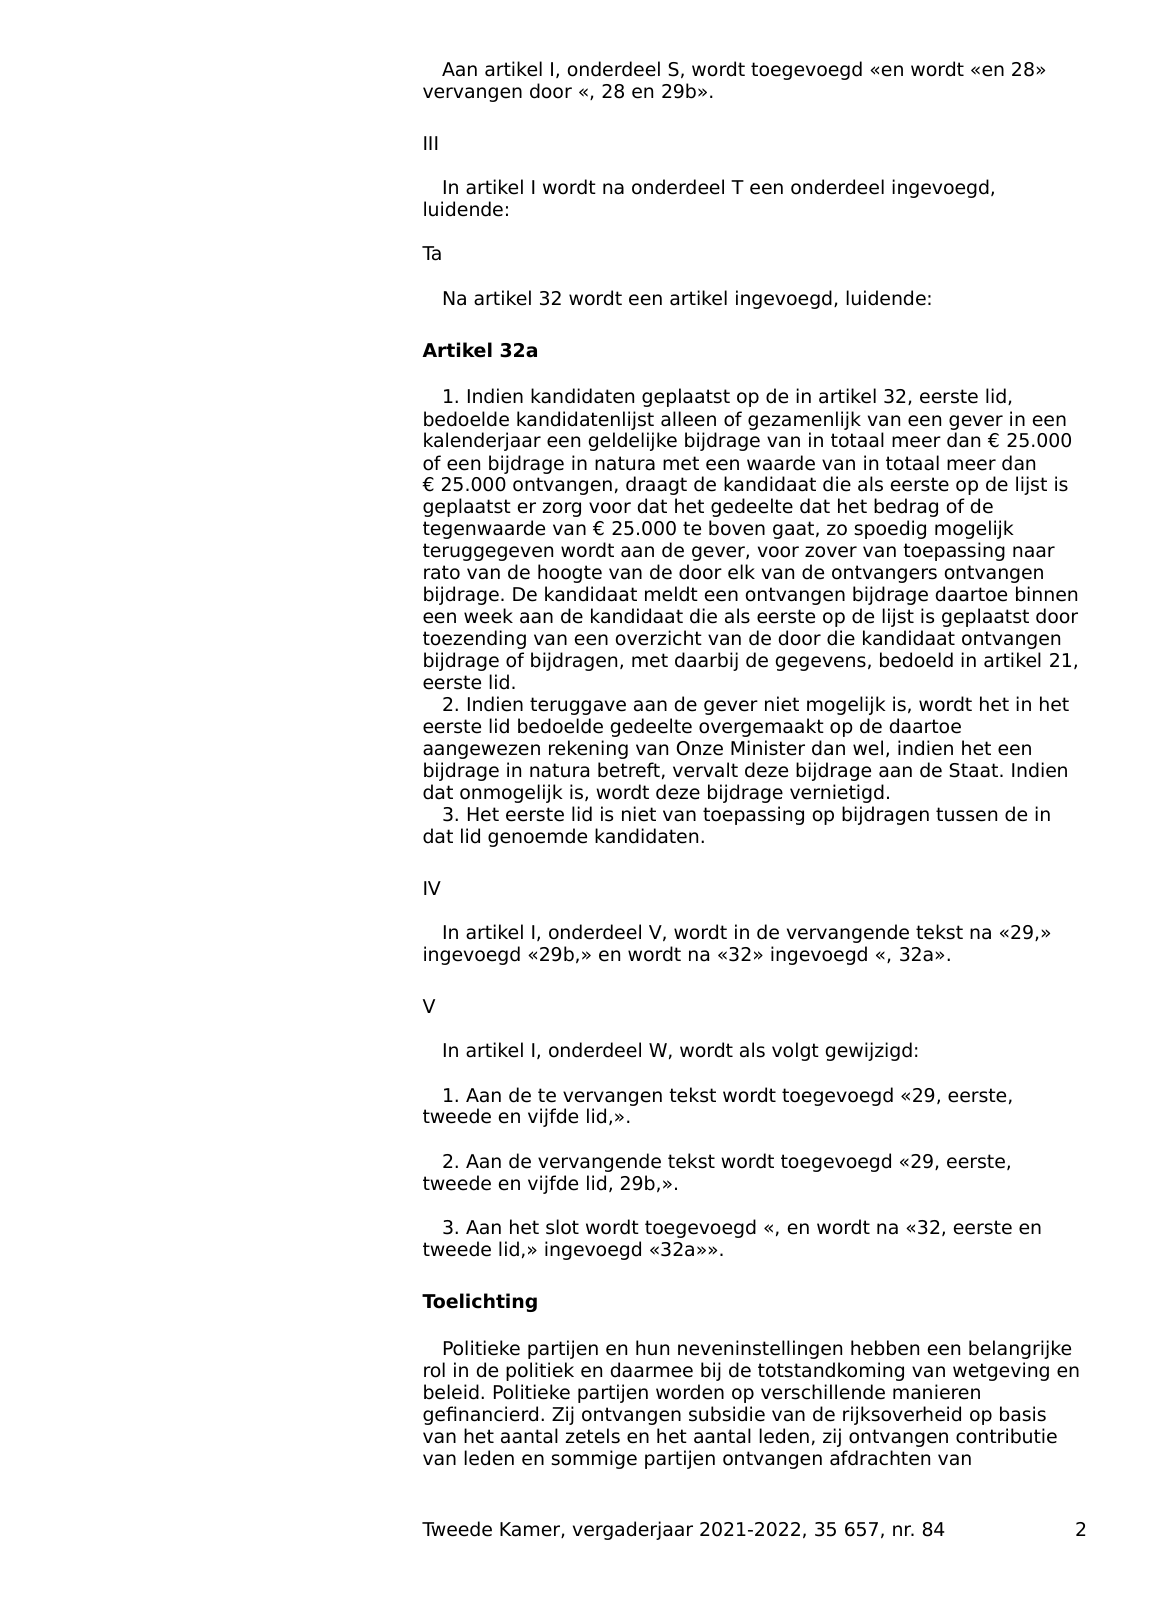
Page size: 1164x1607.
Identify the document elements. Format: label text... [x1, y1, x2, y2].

text 2. Indien teruggave aan de gever niet mogelijk is, wordt het in het eerste lid bedoelde gedeelte overgemaakt op de daartoe aangewezen rekening van Onze Minister dan wel, indien het een bijdrage in natura betreft, vervalt deze bijdrage aan de Staat. Indien dat onmogelijk is, wordt deze bijdrage vernietigd. [422, 694, 1087, 804]
text 1. Aan de te vervangen tekst wordt toegevoegd «29, eerste, tweede en vijfde lid,». [422, 1084, 1087, 1128]
text 3. Het eerste lid is niet van toepassing op bijdragen tussen de in dat lid genoemde kandidaten. [422, 804, 1087, 848]
text Aan artikel I, onderdeel S, wordt toegevoegd «en wordt «en 28» vervangen door «, 28 en 29b». [422, 59, 1087, 103]
subtitle Toelichting [422, 1291, 1087, 1313]
text 3. Aan het slot wordt toegevoegd «, en wordt na «32, eerste en tweede lid,» ingevoegd «32a»». [422, 1217, 1087, 1261]
subtitle V [422, 996, 1087, 1018]
text Ta [422, 243, 1087, 265]
subtitle IV [422, 878, 1087, 900]
subtitle Artikel 32a [422, 339, 1087, 361]
text In artikel I, onderdeel W, wordt als volgt gewijzigd: [422, 1040, 1087, 1062]
text In artikel I, onderdeel V, wordt in de vervangende tekst na «29,» ingevoegd «29b,» en wordt na «32» ingevoegd «, 32a». [422, 922, 1087, 966]
text Politieke partijen en hun neveninstellingen hebben een belangrijke rol in de politiek en daarmee bij de totstandkoming van wetgeving en beleid. Politieke partijen worden op verschillende manieren gefinancierd. Zij ontvangen subsidie van de rijksoverheid op basis van het aantal zetels en het aantal leden, zij ontvangen contributie van leden en sommige partijen ontvangen afdrachten van [422, 1338, 1087, 1469]
subtitle III [422, 133, 1087, 155]
text Na artikel 32 wordt een artikel ingevoegd, luidende: [422, 287, 1087, 309]
text 1. Indien kandidaten geplaatst op de in artikel 32, eerste lid, bedoelde kandidatenlijst alleen of gezamenlijk van een gever in een kalenderjaar een geldelijke bijdrage van in totaal meer dan € 25.000 of een bijdrage in natura met een waarde van in totaal meer dan € 25.000 ontvangen, draagt de kandidaat die als eerste op de lijst is geplaatst er zorg voor dat het gedeelte dat het bedrag of de tegenwaarde van € 25.000 te boven gaat, zo spoedig mogelijk teruggegeven wordt aan de gever, voor zover van toepassing naar rato van de hoogte van de door elk van de ontvangers ontvangen bijdrage. De kandidaat meldt een ontvangen bijdrage daartoe binnen een week aan de kandidaat die als eerste op de lijst is geplaatst door toezending van een overzicht van de door die kandidaat ontvangen bijdrage of bijdragen, met daarbij de gegevens, bedoeld in artikel 21, eerste lid. [422, 386, 1087, 694]
text 2. Aan de vervangende tekst wordt toegevoegd «29, eerste, tweede en vijfde lid, 29b,». [422, 1151, 1087, 1194]
text In artikel I wordt na onderdeel T een onderdeel ingevoegd, luidende: [422, 177, 1087, 221]
